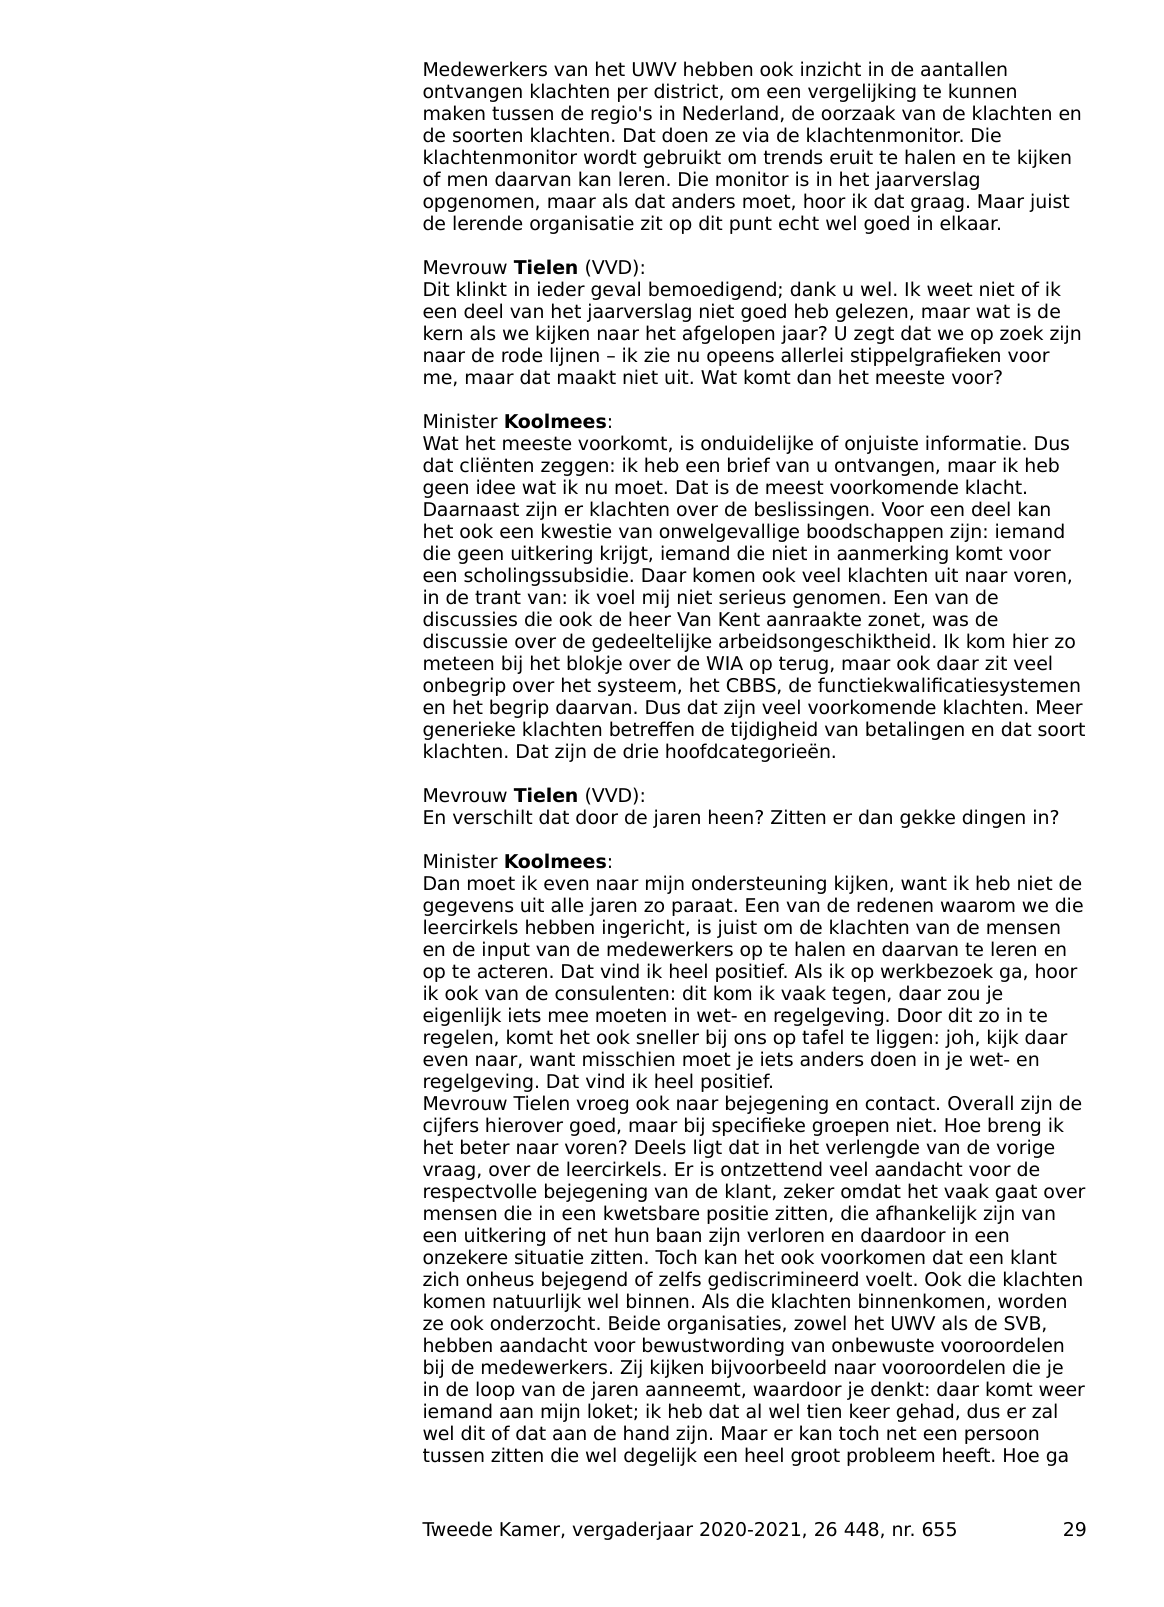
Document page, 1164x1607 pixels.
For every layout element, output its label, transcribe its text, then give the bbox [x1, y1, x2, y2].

text Dan moet ik even naar mijn ondersteuning kijken, want ik heb niet de gegevens uit alle jaren zo paraat. Een van de redenen waarom we die leercirkels hebben ingericht, is juist om de klachten van de mensen en de input van de medewerkers op te halen en daarvan te leren en op te acteren. Dat vind ik heel positief. Als ik op werkbezoek ga, hoor ik ook van de consulenten: dit kom ik vaak tegen, daar zou je eigenlijk iets mee moeten in wet- en regelgeving. Door dit zo in te regelen, komt het ook sneller bij ons op tafel te liggen: joh, kijk daar even naar, want misschien moet je iets anders doen in je wet- en regelgeving. Dat vind ik heel positief. [422, 873, 1087, 1093]
text Dit klinkt in ieder geval bemoedigend; dank u wel. Ik weet niet of ik een deel van het jaarverslag niet goed heb gelezen, maar wat is de kern als we kijken naar het afgelopen jaar? U zegt dat we op zoek zijn naar de rode lijnen – ik zie nu opeens allerlei stippelgrafieken voor me, maar dat maakt niet uit. Wat komt dan het meeste voor? [422, 279, 1087, 389]
text Mevrouw Tielen vroeg ook naar bejegening en contact. Overall zijn de cijfers hierover goed, maar bij specifieke groepen niet. Hoe breng ik het beter naar voren? Deels ligt dat in het verlengde van de vorige vraag, over de leercirkels. Er is ontzettend veel aandacht voor de respectvolle bejegening van de klant, zeker omdat het vaak gaat over mensen die in een kwetsbare positie zitten, die afhankelijk zijn van een uitkering of net hun baan zijn verloren en daardoor in een onzekere situatie zitten. Toch kan het ook voorkomen dat een klant zich onheus bejegend of zelfs gediscrimineerd voelt. Ook die klachten komen natuurlijk wel binnen. Als die klachten binnenkomen, worden ze ook onderzocht. Beide organisaties, zowel het UWV als de SVB, hebben aandacht voor bewustwording van onbewuste vooroordelen bij de medewerkers. Zij kijken bijvoorbeeld naar vooroordelen die je in de loop van de jaren aanneemt, waardoor je denkt: daar komt weer iemand aan mijn loket; ik heb dat al wel tien keer gehad, dus er zal wel dit of dat aan de hand zijn. Maar er kan toch net een persoon tussen zitten die wel degelijk een heel groot probleem heeft. Hoe ga [422, 1093, 1087, 1467]
text Mevrouw Tielen (VVD): [422, 785, 1087, 807]
text Mevrouw Tielen (VVD): [422, 257, 1087, 279]
text En verschilt dat door de jaren heen? Zitten er dan gekke dingen in? [422, 807, 1087, 829]
text Medewerkers van het UWV hebben ook inzicht in de aantallen ontvangen klachten per district, om een vergelijking te kunnen maken tussen de regio's in Nederland, de oorzaak van de klachten en de soorten klachten. Dat doen ze via de klachtenmonitor. Die klachtenmonitor wordt gebruikt om trends eruit te halen en te kijken of men daarvan kan leren. Die monitor is in het jaarverslag opgenomen, maar als dat anders moet, hoor ik dat graag. Maar juist de lerende organisatie zit op dit punt echt wel goed in elkaar. [422, 59, 1087, 235]
text Minister Koolmees: [422, 411, 1087, 433]
text Wat het meeste voorkomt, is onduidelijke of onjuiste informatie. Dus dat cliënten zeggen: ik heb een brief van u ontvangen, maar ik heb geen idee wat ik nu moet. Dat is de meest voorkomende klacht. Daarnaast zijn er klachten over de beslissingen. Voor een deel kan het ook een kwestie van onwelgevallige boodschappen zijn: iemand die geen uitkering krijgt, iemand die niet in aanmerking komt voor een scholingssubsidie. Daar komen ook veel klachten uit naar voren, in de trant van: ik voel mij niet serieus genomen. Een van de discussies die ook de heer Van Kent aanraakte zonet, was de discussie over de gedeeltelijke arbeidsongeschiktheid. Ik kom hier zo meteen bij het blokje over de WIA op terug, maar ook daar zit veel onbegrip over het systeem, het CBBS, de functiekwalificatiesystemen en het begrip daarvan. Dus dat zijn veel voorkomende klachten. Meer generieke klachten betreffen de tijdigheid van betalingen en dat soort klachten. Dat zijn de drie hoofdcategorieën. [422, 433, 1087, 763]
text Minister Koolmees: [422, 851, 1087, 873]
